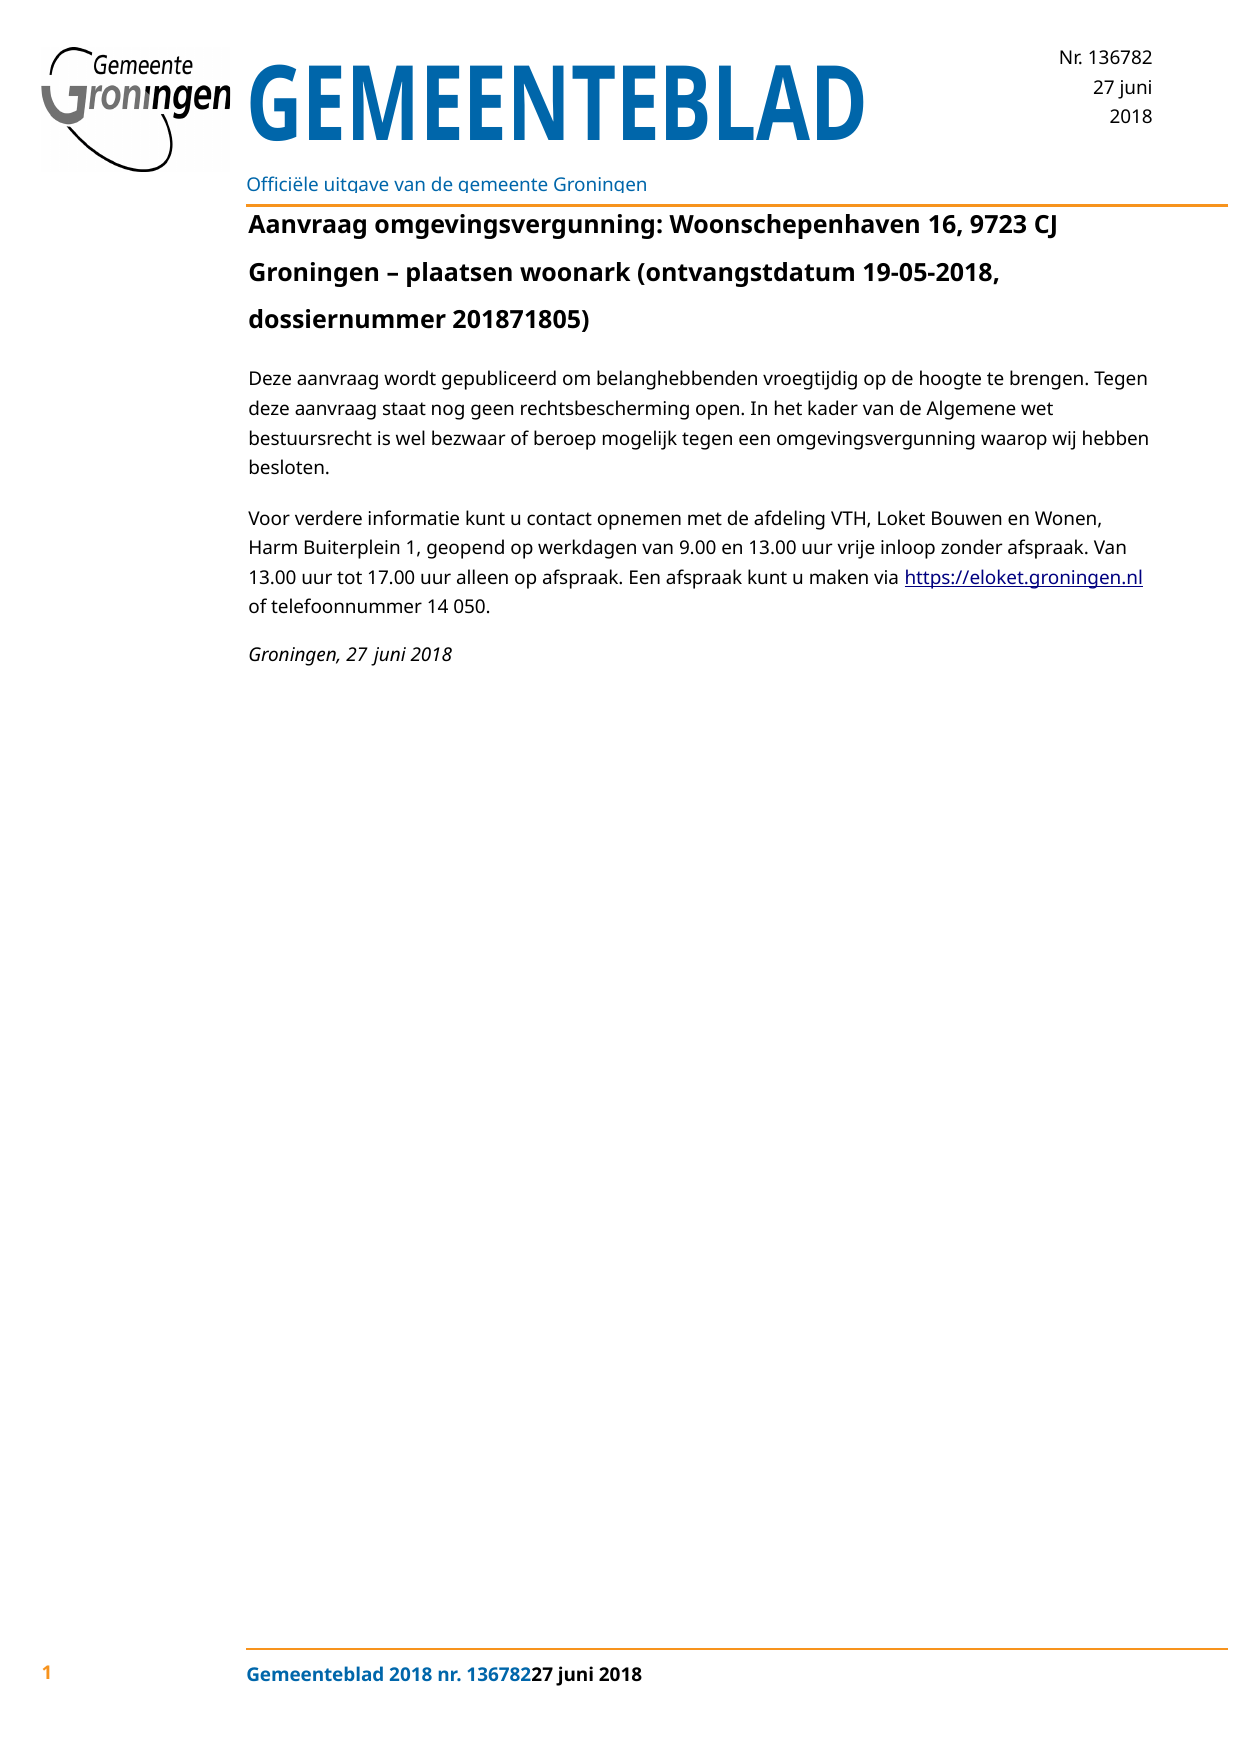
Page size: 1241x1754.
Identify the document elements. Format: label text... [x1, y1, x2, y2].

text Deze aanvraag wordt gepubliceerd om belanghebbenden vroegtijdig op de hoogte te brengen. Tegen deze aanvraag staat nog geen rechtsbescherming open. In het kader van de Algemene wet bestuursrecht is wel bezwaar of beroep mogelijk tegen een omgevingsvergunning waarop wij hebben besloten. [248, 366, 1152, 480]
picture [41, 47, 231, 172]
text Groningen, 27 juni 2018 [248, 641, 1152, 667]
text Aanvraag omgevingsvergunning: Woonschepenhaven 16, 9723 CJ Groningen – plaatsen woonark (ontvangstdatum 19-05-2018, dossiernummer 201871805) [248, 207, 1152, 336]
text Voor verdere informatie kunt u contact opnemen met de afdeling VTH, Loket Bouwen en Wonen, Harm Buiterplein 1, geopend op werkdagen van 9.00 en 13.00 uur vrije inloop zonder afspraak. Van 13.00 uur tot 17.00 uur alleen op afspraak. Een afspraak kunt u maken via https://eloket.groningen.nl of telefoonnummer 14 050. [248, 505, 1152, 619]
